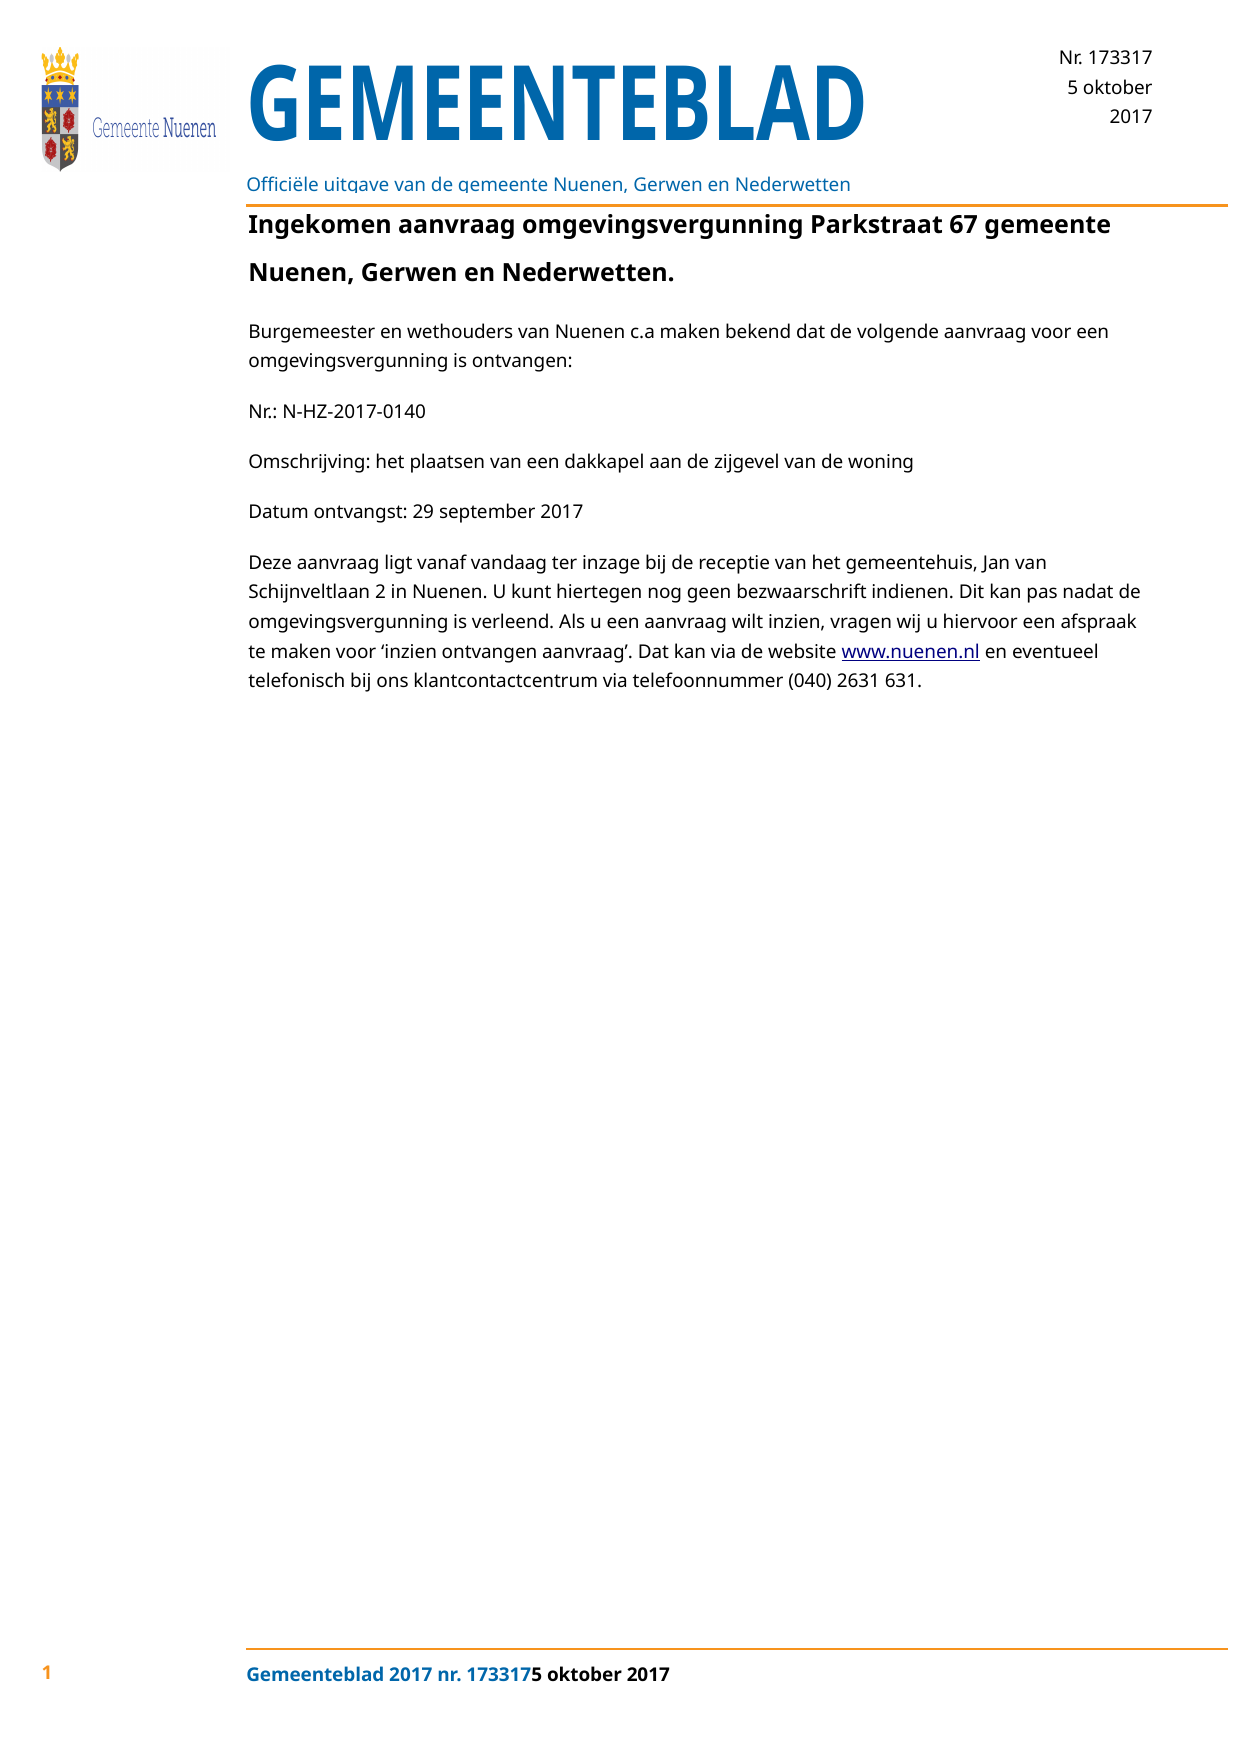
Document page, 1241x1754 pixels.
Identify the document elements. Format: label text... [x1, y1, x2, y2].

text Datum ontvangst: 29 september 2017 [248, 499, 1152, 524]
text Nr.: N-HZ-2017-0140 [248, 398, 1152, 424]
text Ingekomen aanvraag omgevingsvergunning Parkstraat 67 gemeente Nuenen, Gerwen en Nederwetten. [248, 207, 1152, 288]
text Deze aanvraag ligt vanaf vandaag ter inzage bij de receptie van het gemeentehuis, Jan van Schijnveltlaan 2 in Nuenen. U kunt hiertegen nog geen bezwaarschrift indienen. Dit kan pas nadat de omgevingsvergunning is verleend. Als u een aanvraag wilt inzien, vragen wij u hiervoor een afspraak te maken voor ‘inzien ontvangen aanvraag’. Dat kan via de website www.nuenen.nl en eventueel telefonisch bij ons klantcontactcentrum via telefoonnummer (040) 2631 631. [248, 549, 1152, 693]
text Burgemeester en wethouders van Nuenen c.a maken bekend dat de volgende aanvraag voor een omgevingsvergunning is ontvangen: [248, 318, 1152, 373]
text Omschrijving: het plaatsen van een dakkapel aan de zijgevel van de woning [248, 448, 1152, 474]
picture [41, 47, 231, 172]
